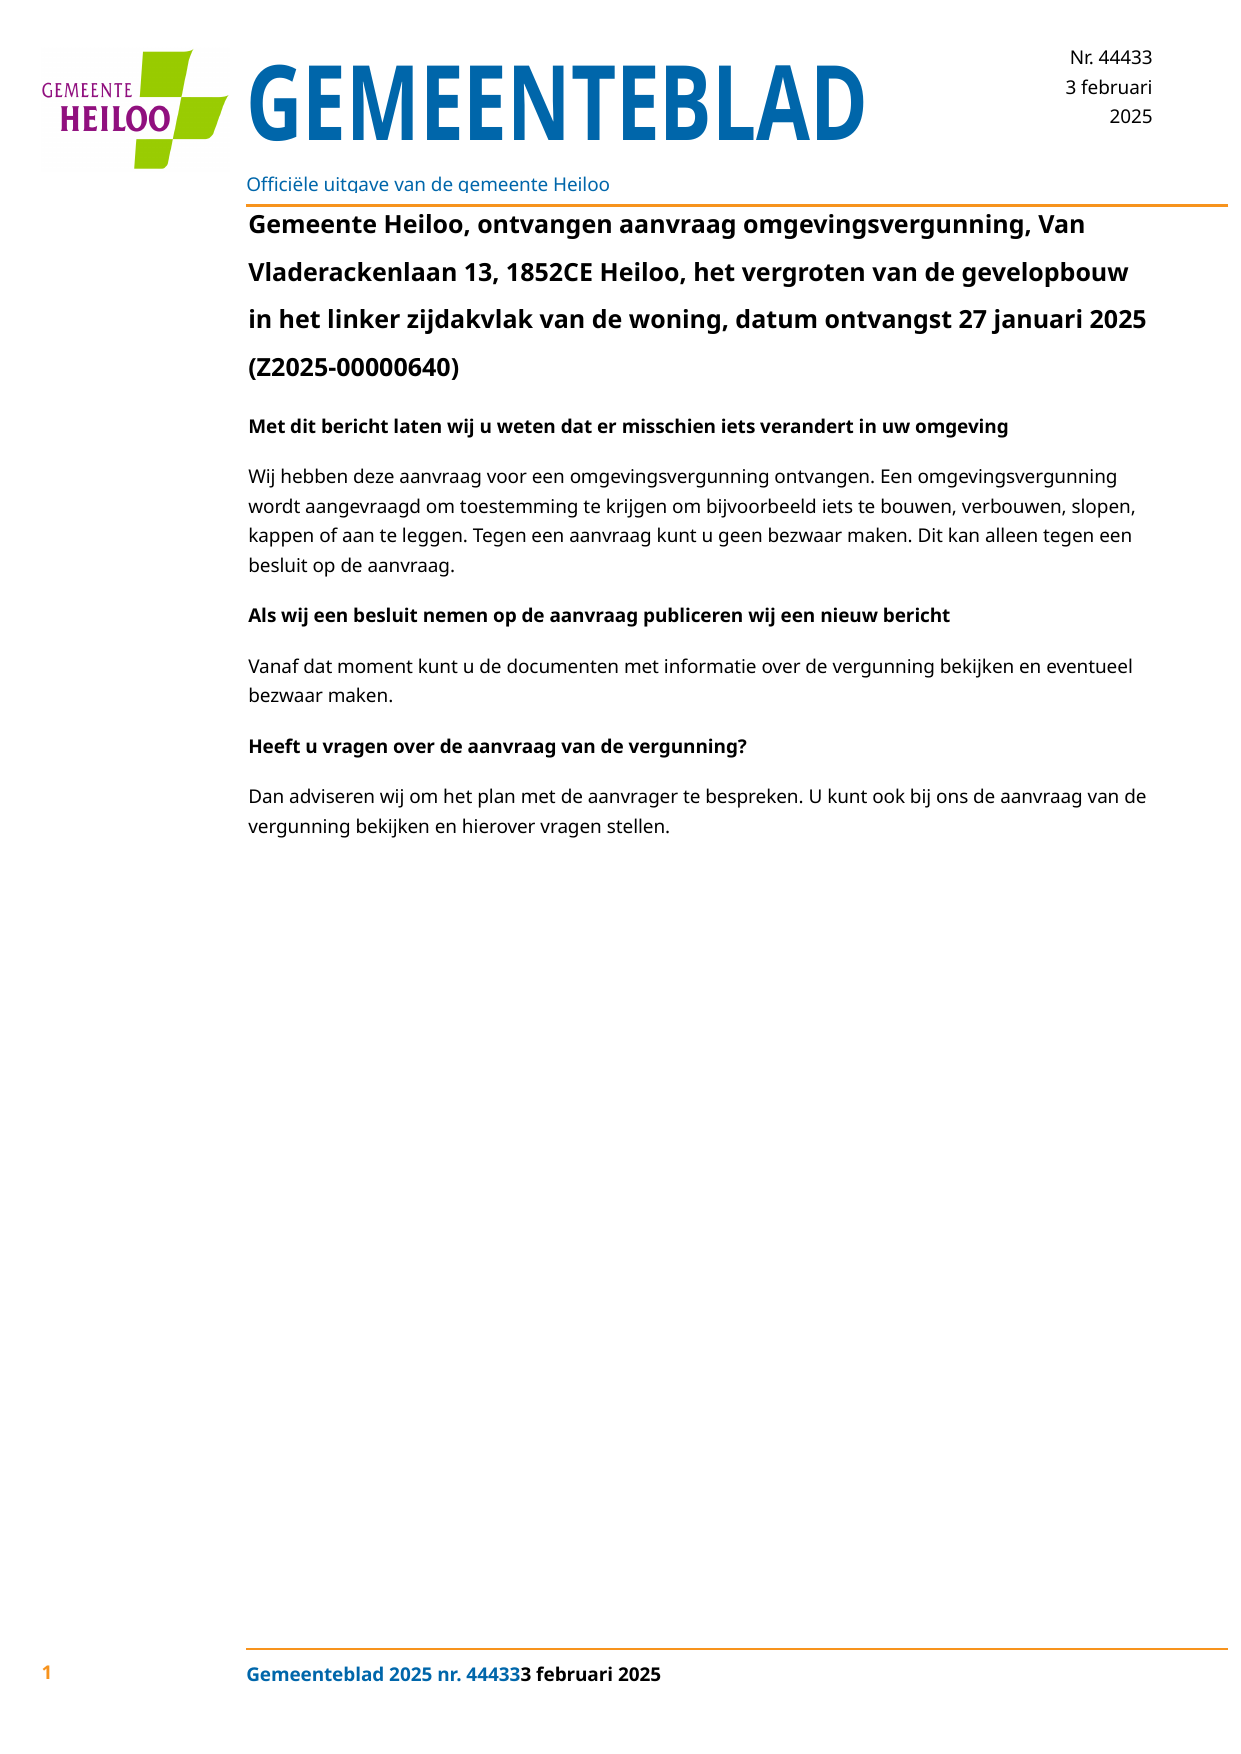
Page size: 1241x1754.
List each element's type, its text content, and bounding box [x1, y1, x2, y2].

text Heeft u vragen over de aanvraag van de vergunning? [248, 733, 1152, 759]
picture [41, 47, 231, 172]
text Dan adviseren wij om het plan met de aanvrager te bespreken. U kunt ook bij ons de aanvraag van de vergunning bekijken en hierover vragen stellen. [248, 783, 1152, 839]
text Wij hebben deze aanvraag voor een omgevingsvergunning ontvangen. Een omgevingsvergunning wordt aangevraagd om toestemming te krijgen om bijvoorbeeld iets te bouwen, verbouwen, slopen, kappen of aan te leggen. Tegen een aanvraag kunt u geen bezwaar maken. Dit kan alleen tegen een besluit op de aanvraag. [248, 463, 1152, 578]
text Met dit bericht laten wij u weten dat er misschien iets verandert in uw omgeving [248, 413, 1152, 439]
text Vanaf dat moment kunt u de documenten met informatie over de vergunning bekijken en eventueel bezwaar maken. [248, 653, 1152, 708]
text Gemeente Heiloo, ontvangen aanvraag omgevingsvergunning, Van Vladerackenlaan 13, 1852CE Heiloo, het vergroten van de gevelopbouw in het linker zijdakvlak van de woning, datum ontvangst 27 januari 2025 (Z2025-00000640) [248, 207, 1152, 384]
text Als wij een besluit nemen op de aanvraag publiceren wij een nieuw bericht [248, 603, 1152, 628]
